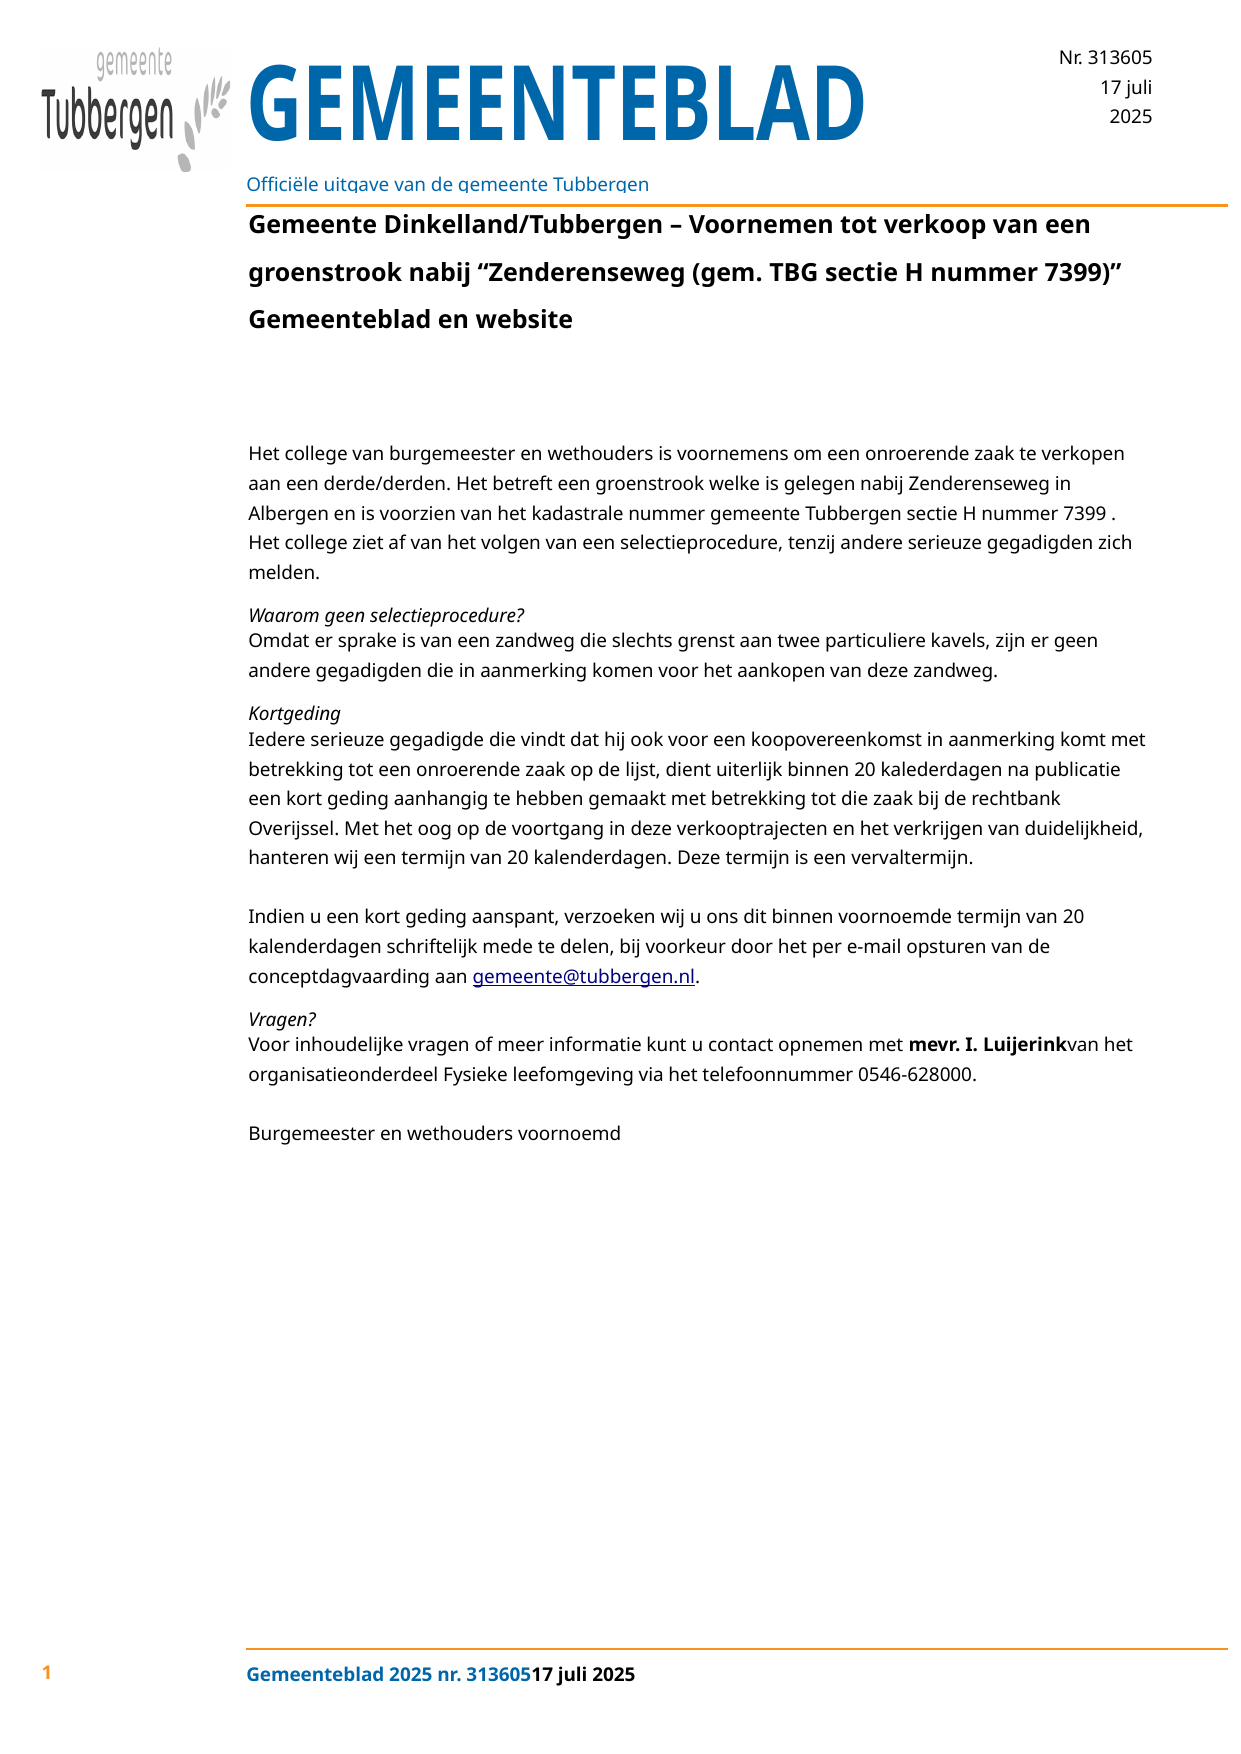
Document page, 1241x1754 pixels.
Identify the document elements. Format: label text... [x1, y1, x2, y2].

text Indien u een kort geding aanspant, verzoeken wij u ons dit binnen voornoemde termijn van 20 kalenderdagen schriftelijk mede te delen, bij voorkeur door het per e-mail opsturen van de conceptdagvaarding aan gemeente@tubbergen.nl. [248, 904, 1152, 988]
text Gemeente Dinkelland/Tubbergen – Voornemen tot verkoop van een groenstrook nabij “Zenderenseweg (gem. TBG sectie H nummer 7399)” Gemeenteblad en website [248, 207, 1152, 336]
text Waarom geen selectieprocedure? [248, 602, 1152, 628]
text Omdat er sprake is van een zandweg die slechts grenst aan twee particuliere kavels, zijn er geen andere gegadigden die in aanmerking komen voor het aankopen van deze zandweg. [248, 628, 1152, 683]
text Burgemeester en wethouders voornoemd [248, 1120, 1152, 1146]
text Vragen? [248, 1006, 1152, 1032]
text Het college van burgemeester en wethouders is voornemens om een onroerende zaak te verkopen aan een derde/derden. Het betreft een groenstrook welke is gelegen nabij Zenderenseweg in Albergen en is voorzien van het kadastrale nummer gemeente Tubbergen sectie H nummer 7399 . Het college ziet af van het volgen van een selectieprocedure, tenzij andere serieuze gegadigden zich melden. [248, 441, 1152, 584]
text Iedere serieuze gegadigde die vindt dat hij ook voor een koopovereenkomst in aanmerking komt met betrekking tot een onroerende zaak op de lijst, dient uiterlijk binnen 20 kalederdagen na publicatie een kort geding aanhangig te hebben gemaakt met betrekking tot die zaak bij de rechtbank Overijssel. Met het oog op de voortgang in deze verkooptrajecten en het verkrijgen van duidelijkheid, hanteren wij een termijn van 20 kalenderdagen. Deze termijn is een vervaltermijn. [248, 726, 1152, 870]
text Voor inhoudelijke vragen of meer informatie kunt u contact opnemen met mevr. I. Luijerinkvan het organisatieonderdeel Fysieke leefomgeving via het telefoonnummer 0546-628000. [248, 1032, 1152, 1087]
picture [41, 47, 231, 172]
text Kortgeding [248, 700, 1152, 726]
